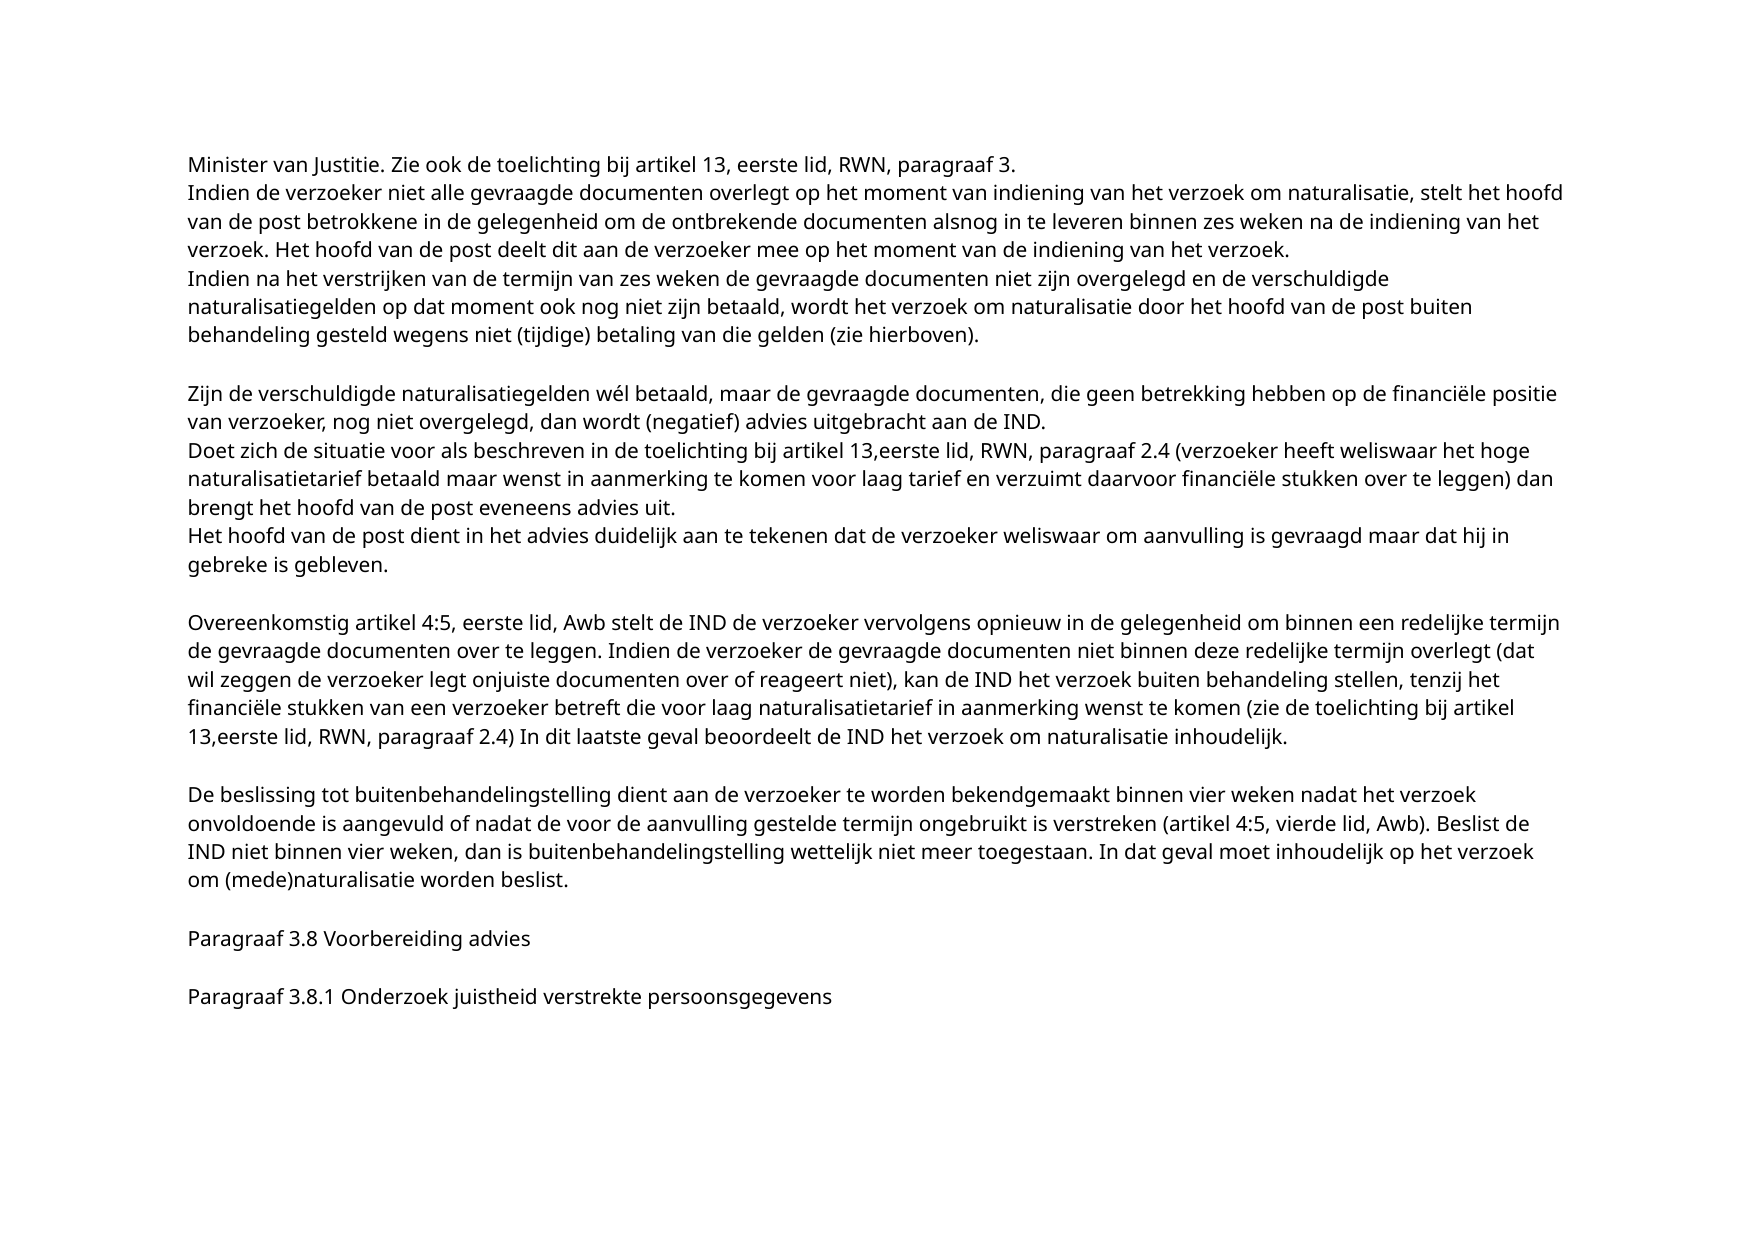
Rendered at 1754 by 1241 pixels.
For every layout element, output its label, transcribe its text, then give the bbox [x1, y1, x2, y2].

text Paragraaf 3.8 Voorbereiding advies [187, 924, 1566, 952]
text Overeenkomstig artikel 4:5, eerste lid, Awb stelt de IND de verzoeker vervolgens opnieuw in de gelegenheid om binnen een redelijke termijn de gevraagde documenten over te leggen. Indien de verzoeker de gevraagde documenten niet binnen deze redelijke termijn overlegt (dat wil zeggen de verzoeker legt onjuiste documenten over of reageert niet), kan de IND het verzoek buiten behandeling stellen, tenzij het financiële stukken van een verzoeker betreft die voor laag naturalisatietarief in aanmerking wenst te komen (zie de toelichting bij artikel 13,eerste lid, RWN, paragraaf 2.4) In dit laatste geval beoordeelt de IND het verzoek om naturalisatie inhoudelijk. [187, 608, 1566, 750]
text Paragraaf 3.8.1 Onderzoek juistheid verstrekte persoonsgegevens [187, 982, 1566, 1011]
text Doet zich de situatie voor als beschreven in de toelichting bij artikel 13,eerste lid, RWN, paragraaf 2.4 (verzoeker heeft weliswaar het hoge naturalisatietarief betaald maar wenst in aanmerking te komen voor laag tarief en verzuimt daarvoor financiële stukken over te leggen) dan brengt het hoofd van de post eveneens advies uit. [187, 436, 1566, 521]
text Indien de verzoeker niet alle gevraagde documenten overlegt op het moment van indiening van het verzoek om naturalisatie, stelt het hoofd van de post betrokkene in de gelegenheid om de ontbrekende documenten alsnog in te leveren binnen zes weken na de indiening van het verzoek. Het hoofd van de post deelt dit aan de verzoeker mee op het moment van de indiening van het verzoek. [187, 178, 1566, 264]
text Indien na het verstrijken van de termijn van zes weken de gevraagde documenten niet zijn overgelegd en de verschuldigde naturalisatiegelden op dat moment ook nog niet zijn betaald, wordt het verzoek om naturalisatie door het hoofd van de post buiten behandeling gesteld wegens niet (tijdige) betaling van die gelden (zie hierboven). [187, 264, 1566, 349]
text Zijn de verschuldigde naturalisatiegelden wél betaald, maar de gevraagde documenten, die geen betrekking hebben op de financiële positie van verzoeker, nog niet overgelegd, dan wordt (negatief) advies uitgebracht aan de IND. [187, 379, 1566, 436]
text Het hoofd van de post dient in het advies duidelijk aan te tekenen dat de verzoeker weliswaar om aanvulling is gevraagd maar dat hij in gebreke is gebleven. [187, 521, 1566, 578]
text De beslissing tot buitenbehandelingstelling dient aan de verzoeker te worden bekendgemaakt binnen vier weken nadat het verzoek onvoldoende is aangevuld of nadat de voor de aanvulling gestelde termijn ongebruikt is verstreken (artikel 4:5, vierde lid, Awb). Beslist de IND niet binnen vier weken, dan is buitenbehandelingstelling wettelijk niet meer toegestaan. In dat geval moet inhoudelijk op het verzoek om (mede)naturalisatie worden beslist. [187, 780, 1566, 894]
text Minister van Justitie. Zie ook de toelichting bij artikel 13, eerste lid, RWN, paragraaf 3. [187, 150, 1566, 178]
